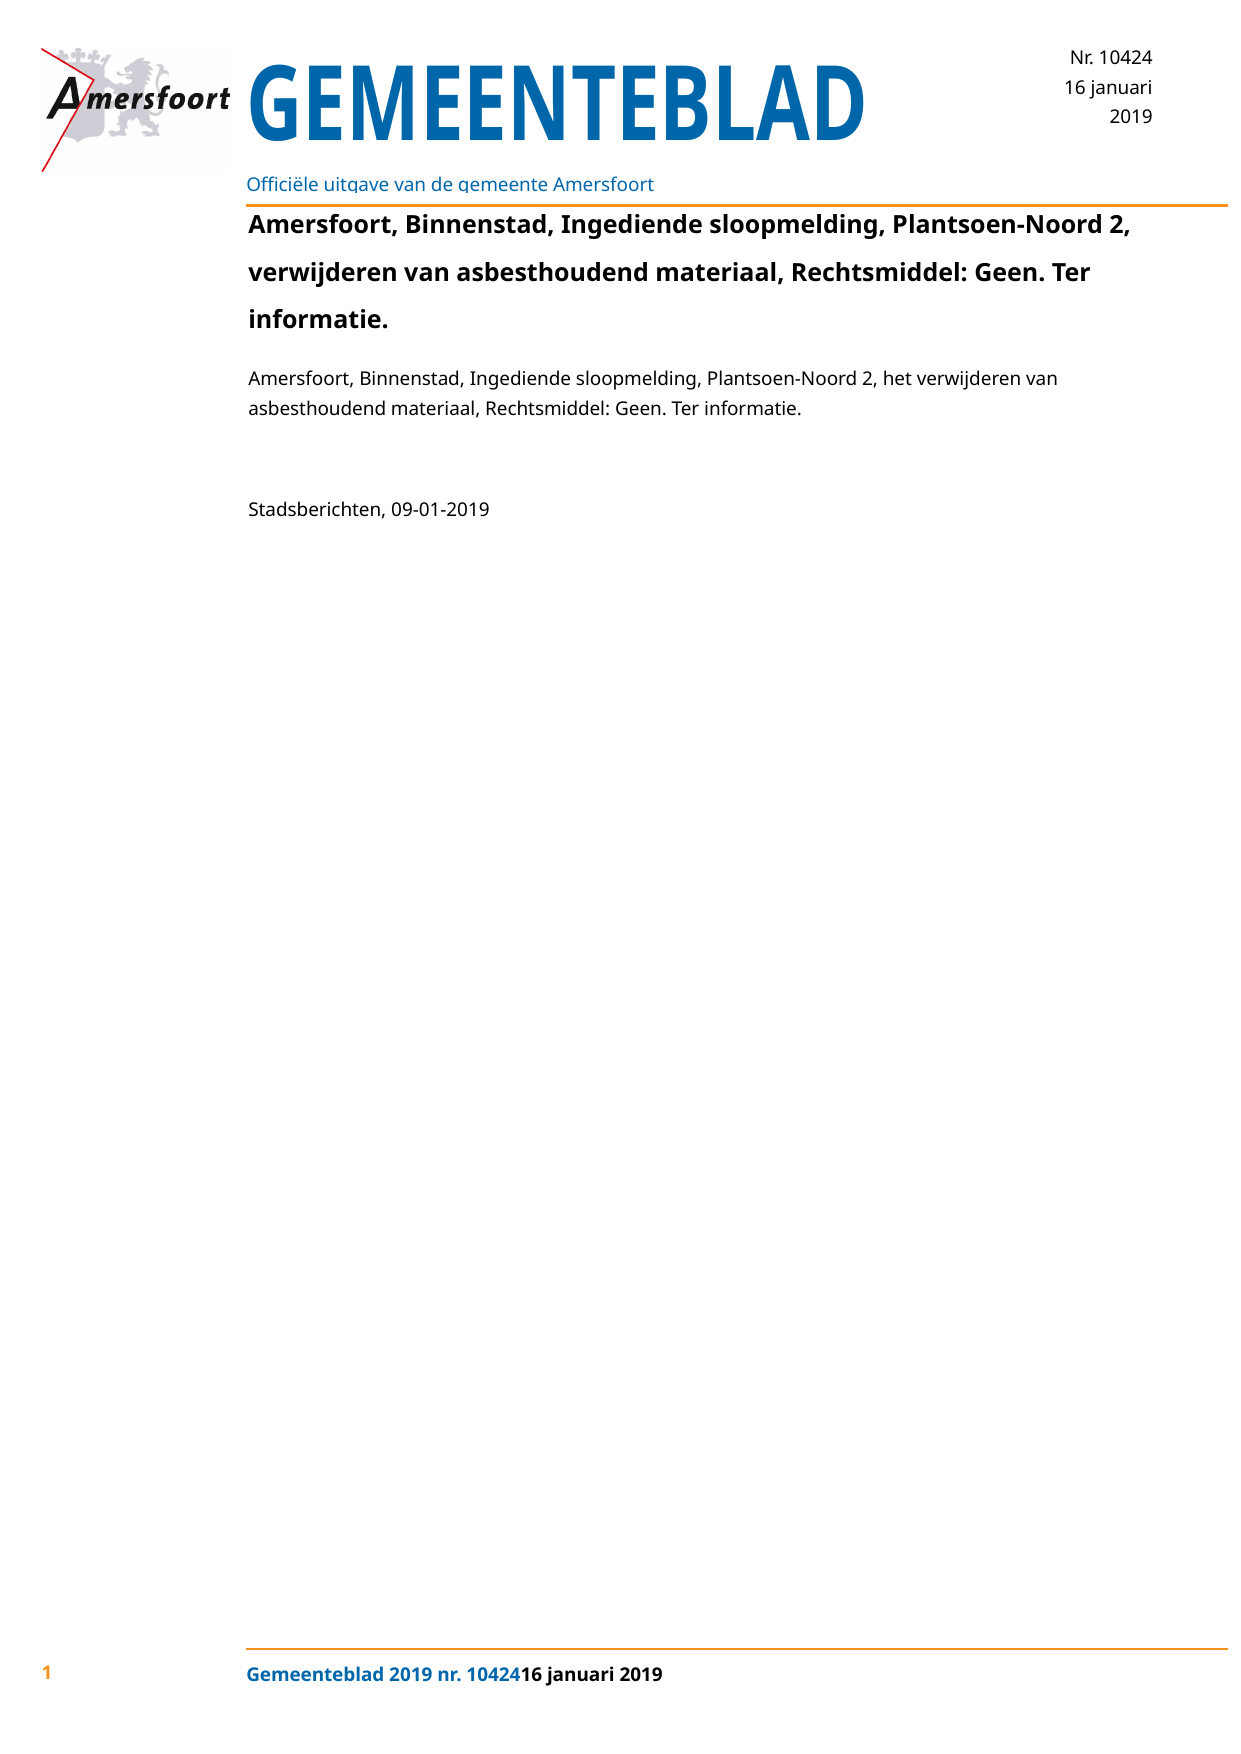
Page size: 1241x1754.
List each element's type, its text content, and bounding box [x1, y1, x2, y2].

text Amersfoort, Binnenstad, Ingediende sloopmelding, Plantsoen-Noord 2, het verwijderen van asbesthoudend materiaal, Rechtsmiddel: Geen. Ter informatie. [248, 366, 1152, 421]
picture [41, 47, 231, 172]
text Stadsberichten, 09-01-2019 [248, 496, 1152, 522]
text Amersfoort, Binnenstad, Ingediende sloopmelding, Plantsoen-Noord 2, verwijderen van asbesthoudend materiaal, Rechtsmiddel: Geen. Ter informatie. [248, 207, 1152, 336]
